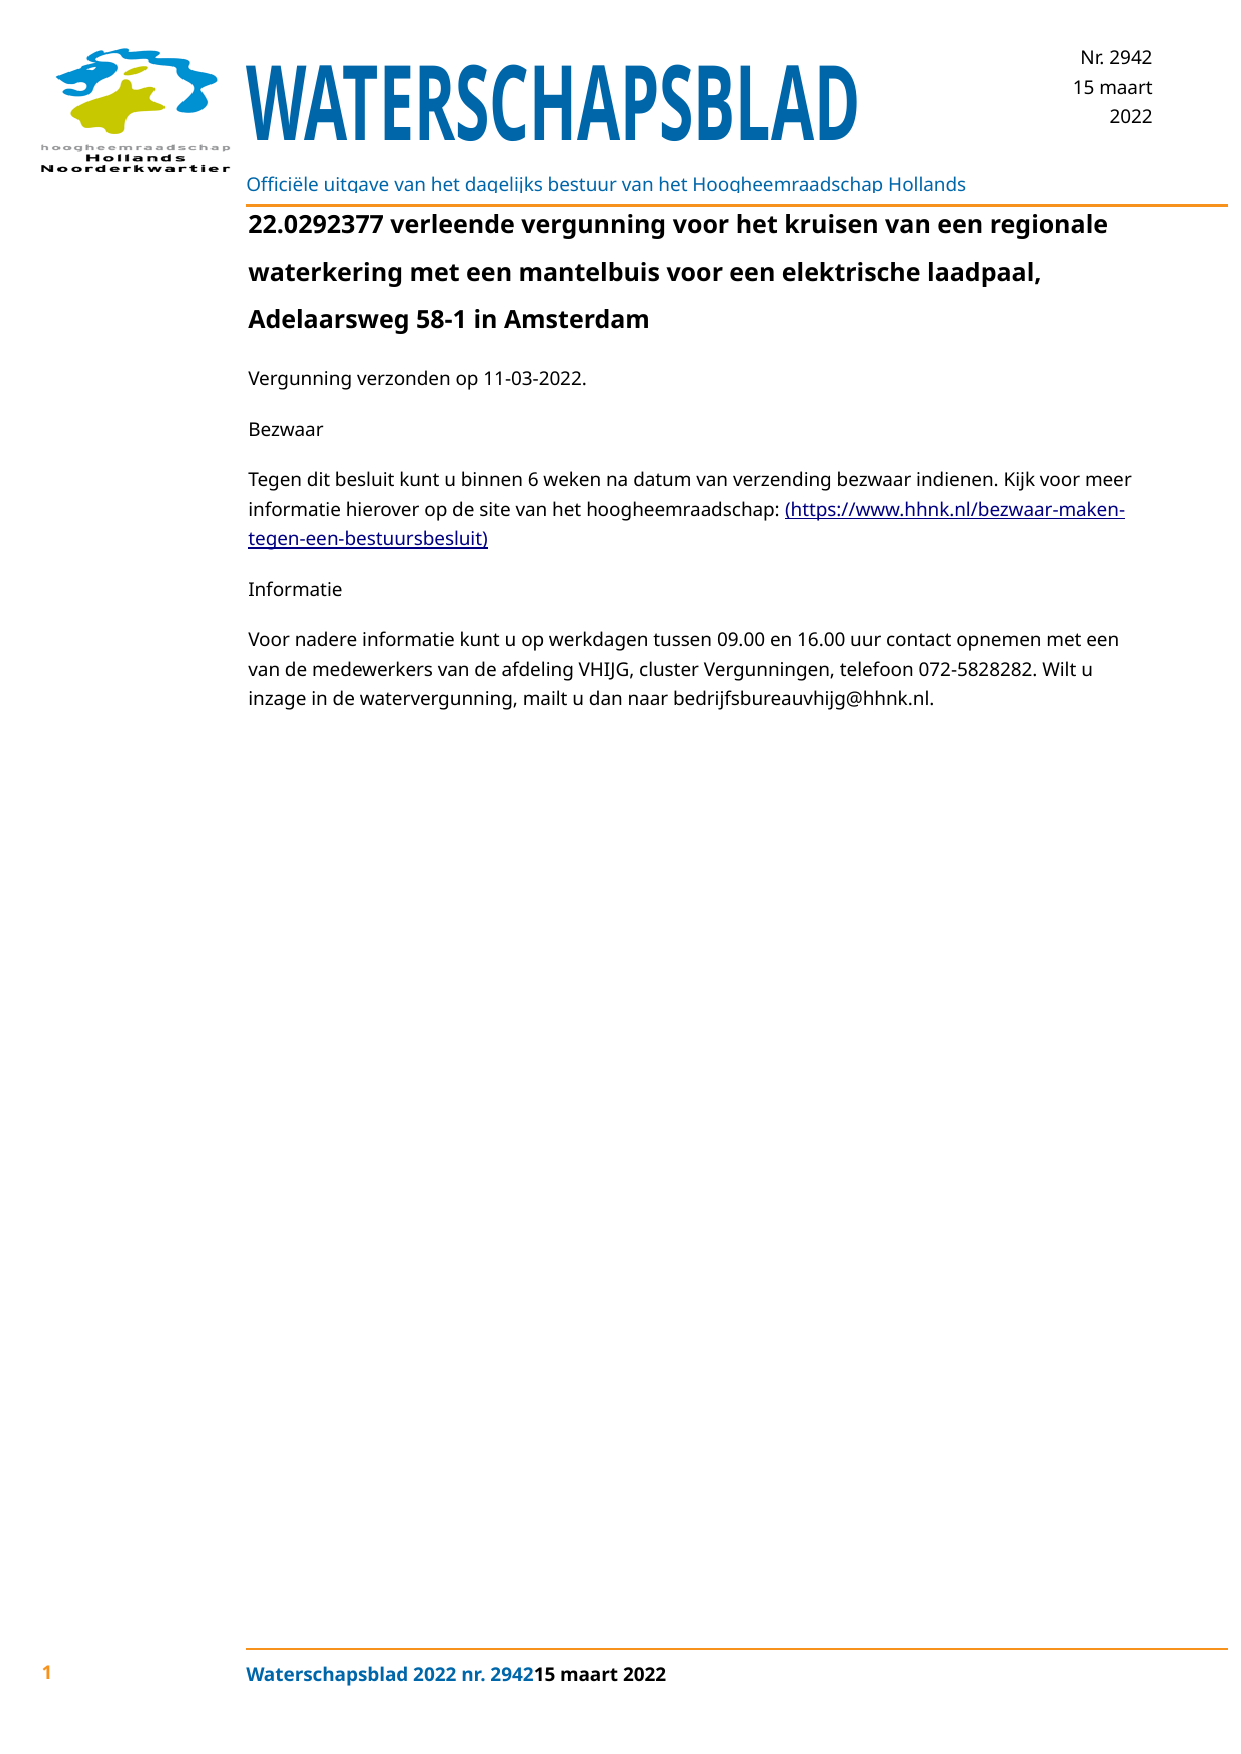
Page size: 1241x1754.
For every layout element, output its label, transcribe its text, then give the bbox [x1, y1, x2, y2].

text Vergunning verzonden op 11-03-2022. [248, 366, 1152, 391]
text 22.0292377 verleende vergunning voor het kruisen van een regionale waterkering met een mantelbuis voor een elektrische laadpaal, Adelaarsweg 58-1 in Amsterdam [248, 207, 1152, 336]
text Informatie [248, 576, 1152, 602]
text Bezwaar [248, 416, 1152, 442]
picture [41, 47, 231, 172]
text Voor nadere informatie kunt u op werkdagen tussen 09.00 en 16.00 uur contact opnemen met een van de medewerkers van de afdeling VHIJG, cluster Vergunningen, telefoon 072-5828282. Wilt u inzage in de watervergunning, mailt u dan naar bedrijfsbureauvhijg@hhnk.nl. [248, 626, 1152, 711]
text Tegen dit besluit kunt u binnen 6 weken na datum van verzending bezwaar indienen. Kijk voor meer informatie hierover op de site van het hoogheemraadschap: (https://www.hhnk.nl/bezwaar-maken-tegen-een-bestuursbesluit) [248, 466, 1152, 551]
